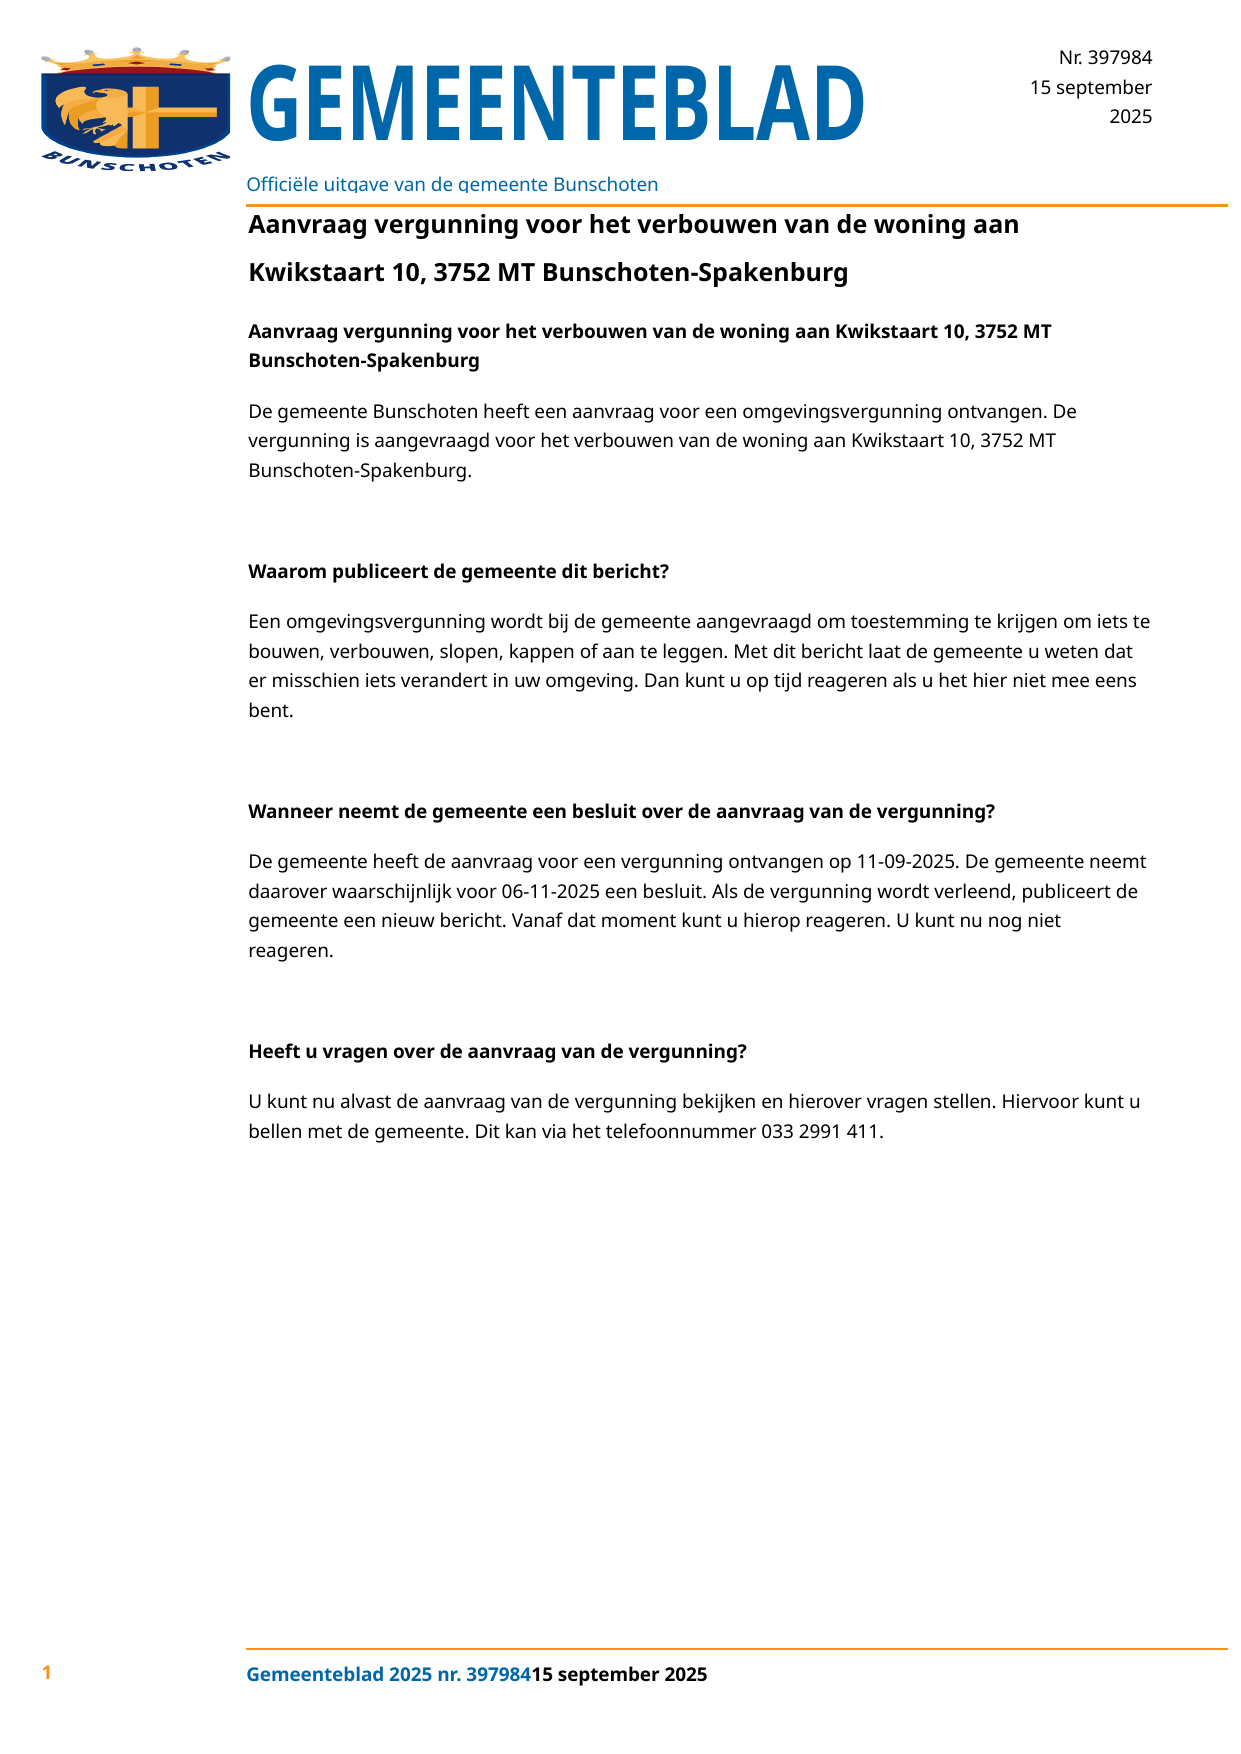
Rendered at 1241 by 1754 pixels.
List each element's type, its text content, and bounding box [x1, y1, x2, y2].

picture [41, 47, 231, 172]
text U kunt nu alvast de aanvraag van de vergunning bekijken en hierover vragen stellen. Hiervoor kunt u bellen met de gemeente. Dit kan via het telefoonnummer 033 2991 411. [248, 1088, 1152, 1144]
text Wanneer neemt de gemeente een besluit over de aanvraag van de vergunning? [248, 798, 1152, 824]
text Aanvraag vergunning voor het verbouwen van de woning aan Kwikstaart 10, 3752 MT Bunschoten-Spakenburg [248, 207, 1152, 288]
text Aanvraag vergunning voor het verbouwen van de woning aan Kwikstaart 10, 3752 MT Bunschoten-Spakenburg [248, 318, 1152, 373]
text Een omgevingsvergunning wordt bij de gemeente aangevraagd om toestemming te krijgen om iets te bouwen, verbouwen, slopen, kappen of aan te leggen. Met dit bericht laat de gemeente u weten dat er misschien iets verandert in uw omgeving. Dan kunt u op tijd reageren als u het hier niet mee eens bent. [248, 608, 1152, 723]
text De gemeente Bunschoten heeft een aanvraag voor een omgevingsvergunning ontvangen. De vergunning is aangevraagd voor het verbouwen van de woning aan Kwikstaart 10, 3752 MT Bunschoten-Spakenburg. [248, 398, 1152, 483]
text De gemeente heeft de aanvraag voor een vergunning ontvangen op 11-09-2025. De gemeente neemt daarover waarschijnlijk voor 06-11-2025 een besluit. Als de vergunning wordt verleend, publiceert de gemeente een nieuw bericht. Vanaf dat moment kunt u hierop reageren. U kunt nu nog niet reageren. [248, 848, 1152, 963]
text Waarom publiceert de gemeente dit bericht? [248, 558, 1152, 584]
text Heeft u vragen over de aanvraag van de vergunning? [248, 1038, 1152, 1064]
